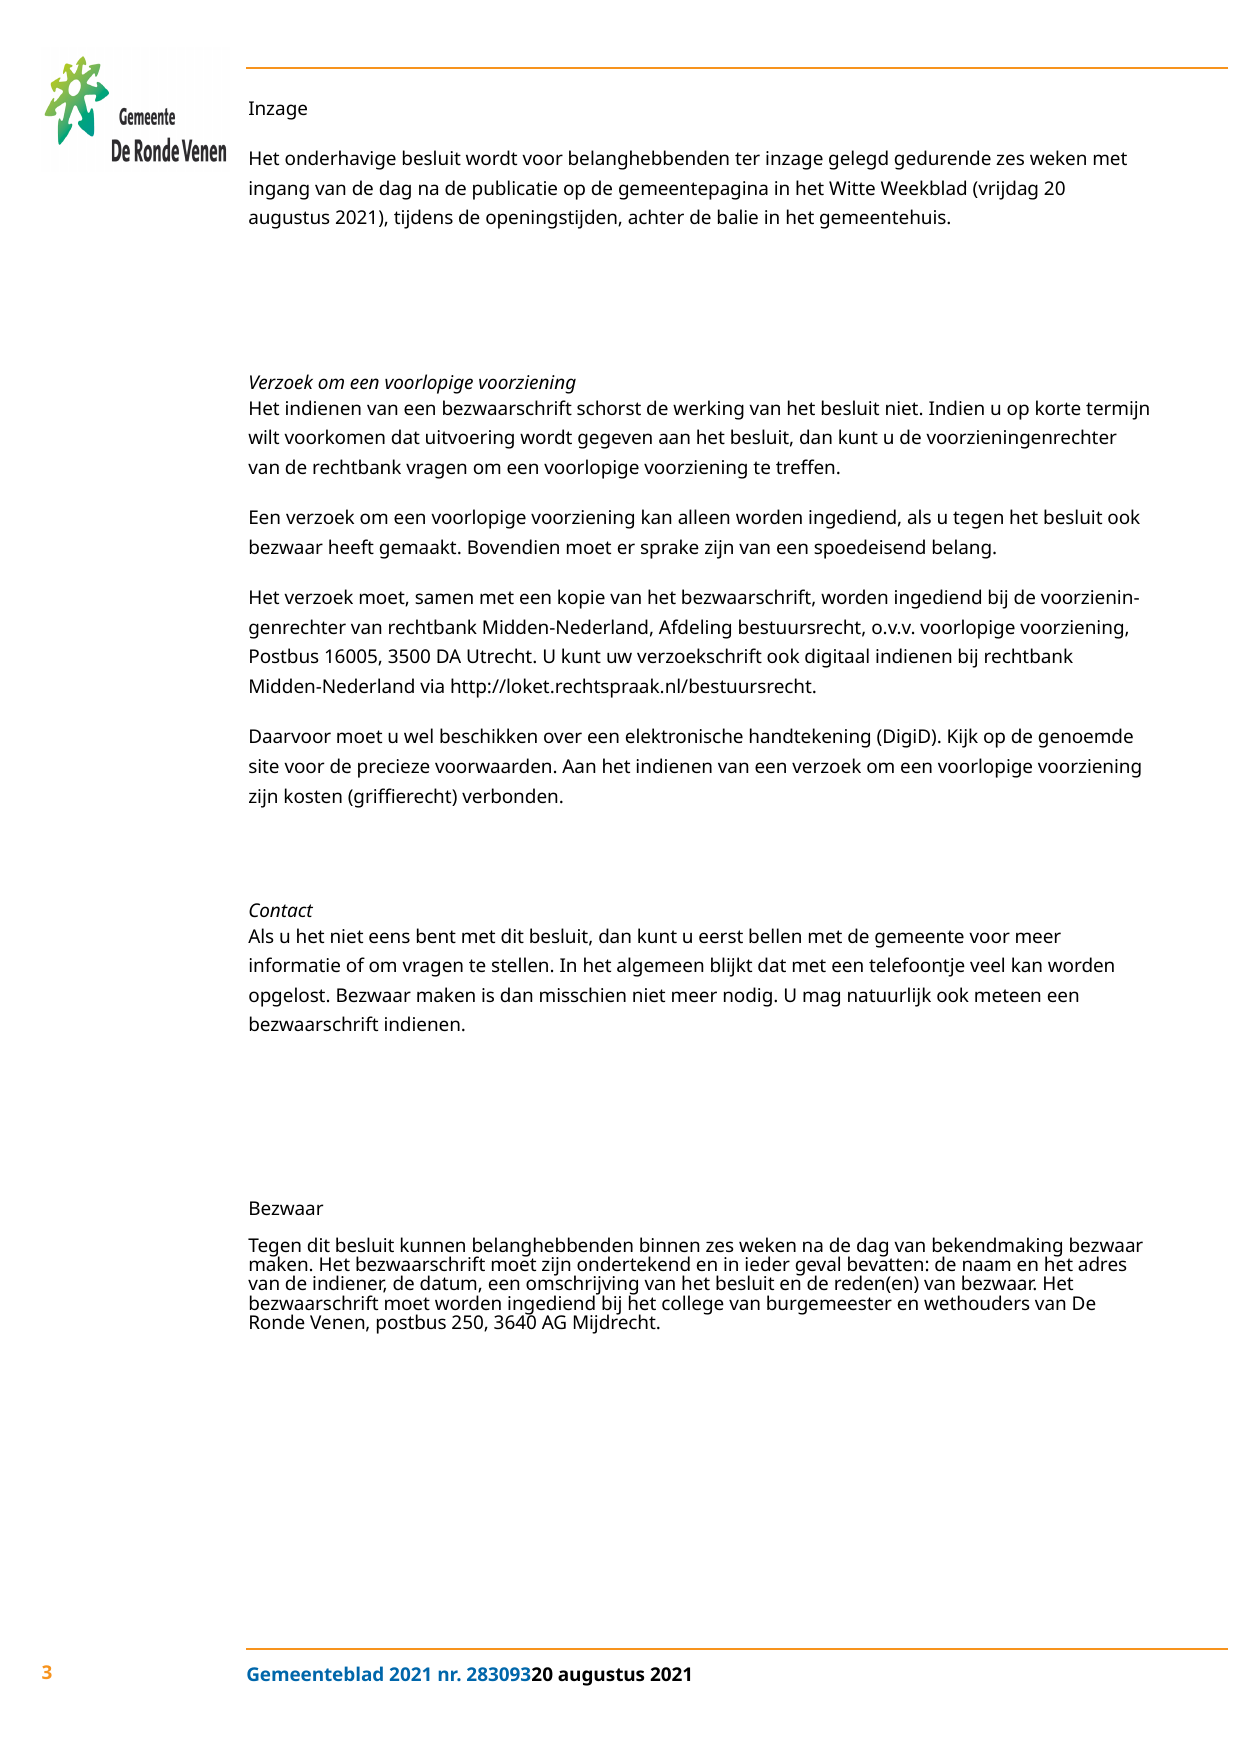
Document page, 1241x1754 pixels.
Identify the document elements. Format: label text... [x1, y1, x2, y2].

text Het indienen van een bezwaarschrift schorst de werking van het besluit niet. Indien u op korte termijn wilt voorkomen dat uitvoering wordt gegeven aan het besluit, dan kunt u de voorzieningenrechter van de rechtbank vragen om een voorlopige voorziening te treffen. [248, 395, 1152, 480]
text Inzage [248, 95, 1152, 121]
text Als u het niet eens bent met dit besluit, dan kunt u eerst bellen met de gemeente voor meer informatie of om vragen te stellen. In het algemeen blijkt dat met een telefoontje veel kan worden opgelost. Bezwaar maken is dan misschien niet meer nodig. U mag natuurlijk ook meteen een bezwaarschrift indienen. [248, 923, 1152, 1037]
text Tegen dit besluit kunnen belanghebbenden binnen zes weken na de dag van bekendmaking bezwaar maken. Het bezwaarschrift moet zijn ondertekend en in ieder geval bevatten: de naam en het adres van de indiener, de datum, een omschrijving van het besluit en de reden(en) van bezwaar. Het bezwaarschrift moet worden ingediend bij het college van burgemeester en wethouders van De Ronde Venen, postbus 250, 3640 AG Mijdrecht. [248, 1237, 1152, 1333]
text Verzoek om een voorlopige voorziening [248, 369, 1152, 395]
text Daarvoor moet u wel beschikken over een elektronische handtekening (DigiD). Kijk op de genoemde site voor de precieze voorwaarden. Aan het indienen van een verzoek om een voorlopige voorziening zijn kosten (griffierecht) verbonden. [248, 724, 1152, 808]
text Een verzoek om een voorlopige voorziening kan alleen worden ingediend, als u tegen het besluit ook bezwaar heeft gemaakt. Bovendien moet er sprake zijn van een spoedeisend belang. [248, 504, 1152, 560]
text Contact [248, 897, 1152, 923]
text Bezwaar [248, 1200, 1152, 1219]
text Het verzoek moet, samen met een kopie van het bezwaarschrift, worden ingediend bij de voorzienin-genrechter van rechtbank Midden-Nederland, Afdeling bestuursrecht, o.v.v. voorlopige voorziening, Postbus 16005, 3500 DA Utrecht. U kunt uw verzoekschrift ook digitaal indienen bij rechtbank Midden-Nederland via http://loket.rechtspraak.nl/bestuursrecht. [248, 584, 1152, 699]
picture [41, 47, 231, 172]
text Het onderhavige besluit wordt voor belanghebbenden ter inzage gelegd gedurende zes weken met ingang van de dag na de publicatie op de gemeentepagina in het Witte Weekblad (vrijdag 20 augustus 2021), tijdens de openingstijden, achter de balie in het gemeentehuis. [248, 145, 1152, 230]
